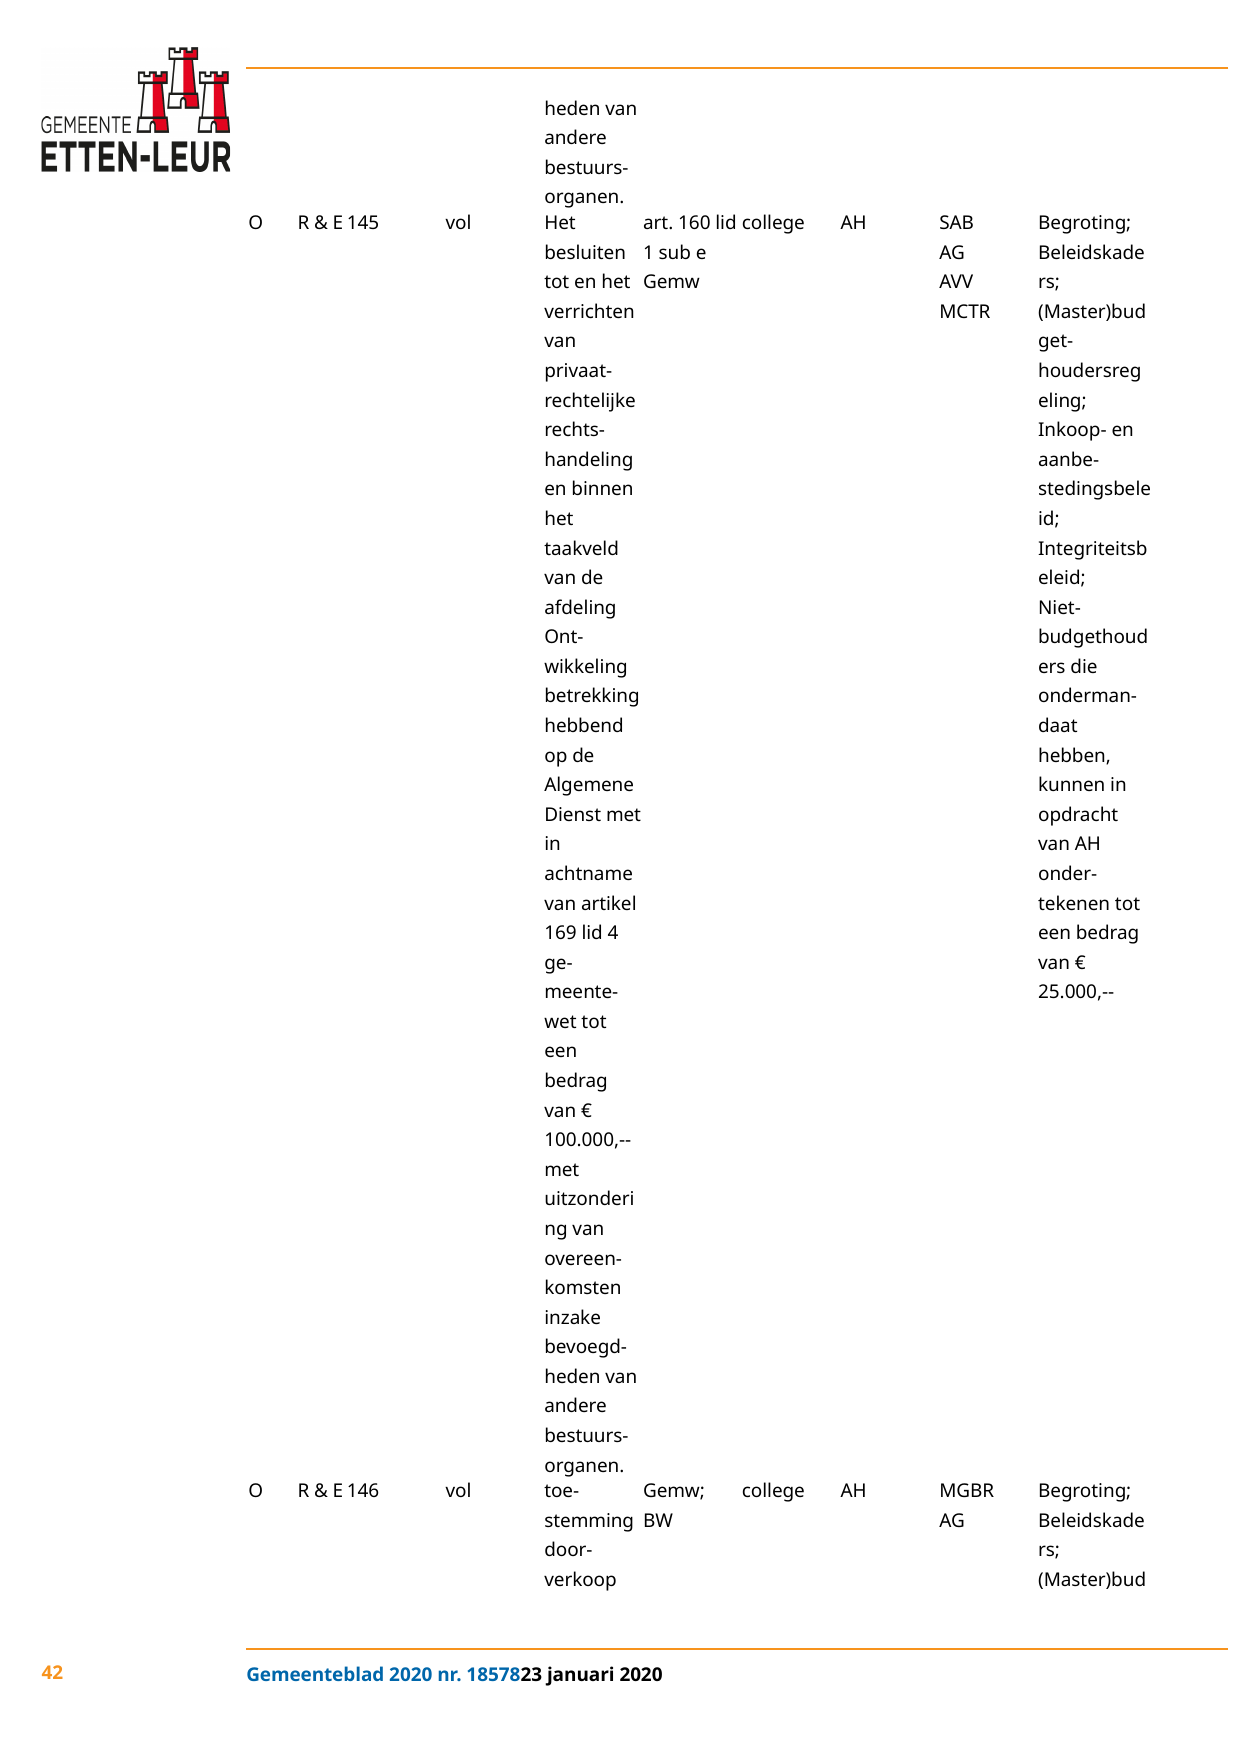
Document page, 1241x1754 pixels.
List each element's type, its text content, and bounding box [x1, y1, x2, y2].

picture [41, 47, 231, 172]
table_cell [248, 95, 297, 209]
table_cell [396, 209, 445, 1477]
table_cell AH [840, 1478, 939, 1592]
table_cell [643, 95, 742, 209]
table_cell [840, 95, 939, 209]
table_cell Begroting; Beleidskaders; (Master)bud [1038, 1478, 1152, 1592]
table_cell 146 [347, 1478, 396, 1592]
table_cell AH [840, 209, 939, 1477]
table_cell heden van andere bestuurs-organen. [544, 95, 643, 209]
table_cell [742, 95, 840, 209]
table_cell [347, 95, 396, 209]
table_cell MGBR AG [939, 1478, 1038, 1592]
table_cell Gemw; BW [643, 1478, 742, 1592]
table_cell college [742, 1478, 840, 1592]
table_cell [939, 95, 1038, 209]
table_cell vol [445, 209, 544, 1477]
table_cell 145 [347, 209, 396, 1477]
table_cell R & E [297, 1478, 347, 1592]
table_cell toe-stemming door-verkoop [544, 1478, 643, 1592]
table_cell O [248, 209, 297, 1477]
table_cell [396, 1478, 445, 1592]
table_cell college [742, 209, 840, 1477]
table_cell [297, 95, 347, 209]
table_cell O [248, 1478, 297, 1592]
table_cell Het besluiten tot en het verrichten van privaat-rechtelijke rechts-handelingen binnen het taakveld van de afdeling Ont-wikkeling betrekking hebbend op de Algemene Dienst met in achtname van artikel 169 lid 4 ge-meente-wet tot een bedrag van € 100.000,-- met uitzondering van overeen-komsten inzake bevoegd-heden van andere bestuurs-organen. [544, 209, 643, 1477]
table_cell Begroting; Beleidskaders; (Master)budget-houdersregeling; Inkoop- en aanbe-stedingsbeleid; Integriteitsbeleid; Niet-budgethouders die onderman-daat hebben, kunnen in opdracht van AH onder-tekenen tot een bedrag van € 25.000,-- [1038, 209, 1152, 1477]
table_cell [1038, 95, 1152, 209]
table_cell [396, 95, 445, 209]
table_cell vol [445, 1478, 544, 1592]
table_cell [445, 95, 544, 209]
table_cell R & E [297, 209, 347, 1477]
table_cell art. 160 lid 1 sub e Gemw [643, 209, 742, 1477]
table_cell SAB AG AVV MCTR [939, 209, 1038, 1477]
